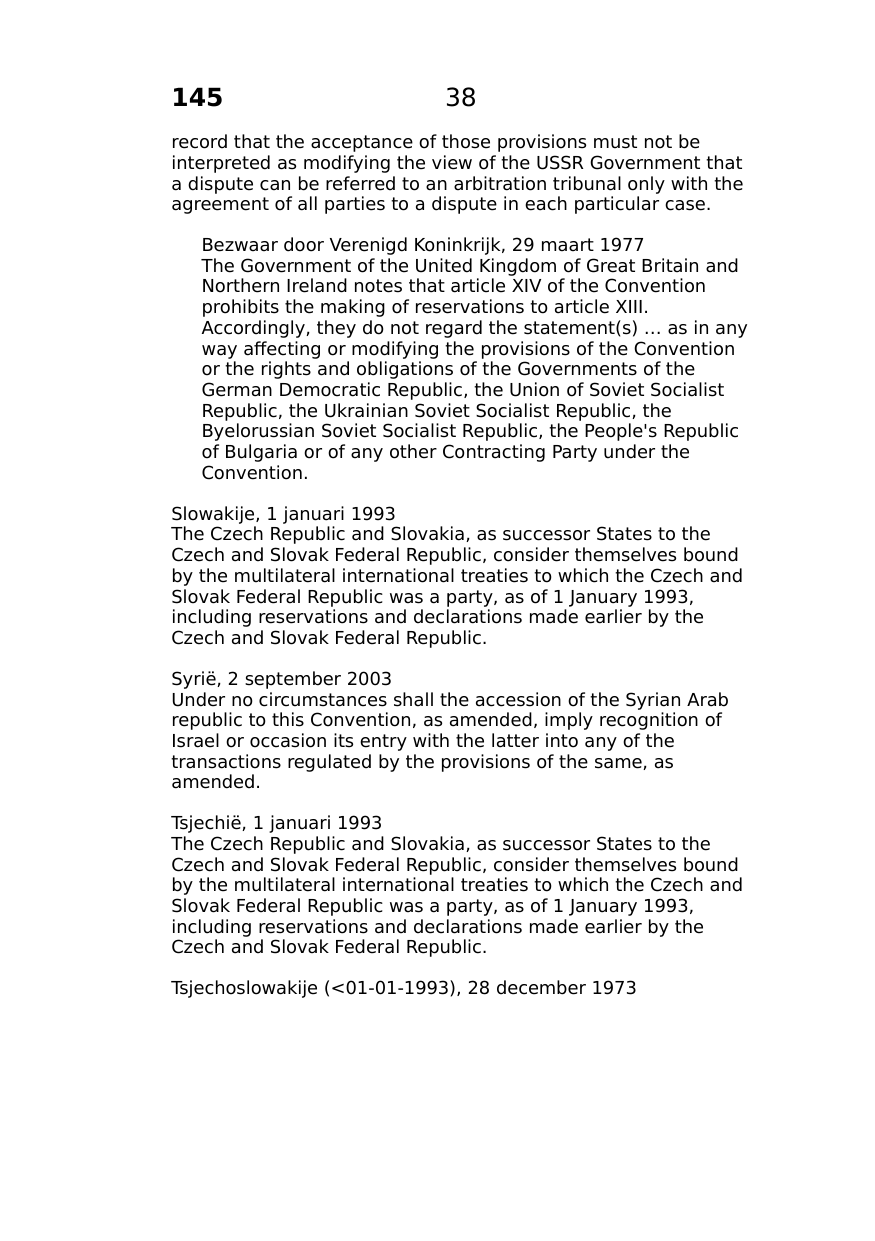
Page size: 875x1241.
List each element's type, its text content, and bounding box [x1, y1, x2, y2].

text Bezwaar door Verenigd Koninkrijk, 29 maart 1977 [201, 235, 756, 256]
text The Government of the United Kingdom of Great Britain and Northern Ireland notes that article XIV of the Convention prohibits the making of reservations to article XIII. Accordingly, they do not regard the statement(s) … as in any way affecting or modifying the provisions of the Convention or the rights and obligations of the Governments of the German Democratic Republic, the Union of Soviet Socialist Republic, the Ukrainian Soviet Socialist Republic, the Byelorussian Soviet Socialist Republic, the People's Republic of Bulgaria or of any other Contracting Party under the Convention. [201, 256, 756, 483]
text Under no circumstances shall the accession of the Syrian Arab republic to this Convention, as amended, imply recognition of Israel or occasion its entry with the latter into any of the transactions regulated by the provisions of the same, as amended. [171, 689, 756, 793]
text Tsjechoslowakije (<01-01-1993), 28 december 1973 [171, 978, 756, 999]
text Slowakije, 1 januari 1993 [171, 503, 756, 524]
text Tsjechië, 1 januari 1993 [171, 813, 756, 834]
text The Czech Republic and Slovakia, as successor States to the Czech and Slovak Federal Republic, consider themselves bound by the multilateral international treaties to which the Czech and Slovak Federal Republic was a party, as of 1 January 1993, including reservations and declarations made earlier by the Czech and Slovak Federal Republic. [171, 524, 756, 649]
text The Czech Republic and Slovakia, as successor States to the Czech and Slovak Federal Republic, consider themselves bound by the multilateral international treaties to which the Czech and Slovak Federal Republic was a party, as of 1 January 1993, including reservations and declarations made earlier by the Czech and Slovak Federal Republic. [171, 834, 756, 958]
text Syrië, 2 september 2003 [171, 669, 756, 689]
text record that the acceptance of those provisions must not be interpreted as modifying the view of the USSR Government that a dispute can be referred to an arbitration tribunal only with the agreement of all parties to a dispute in each particular case. [171, 132, 756, 215]
